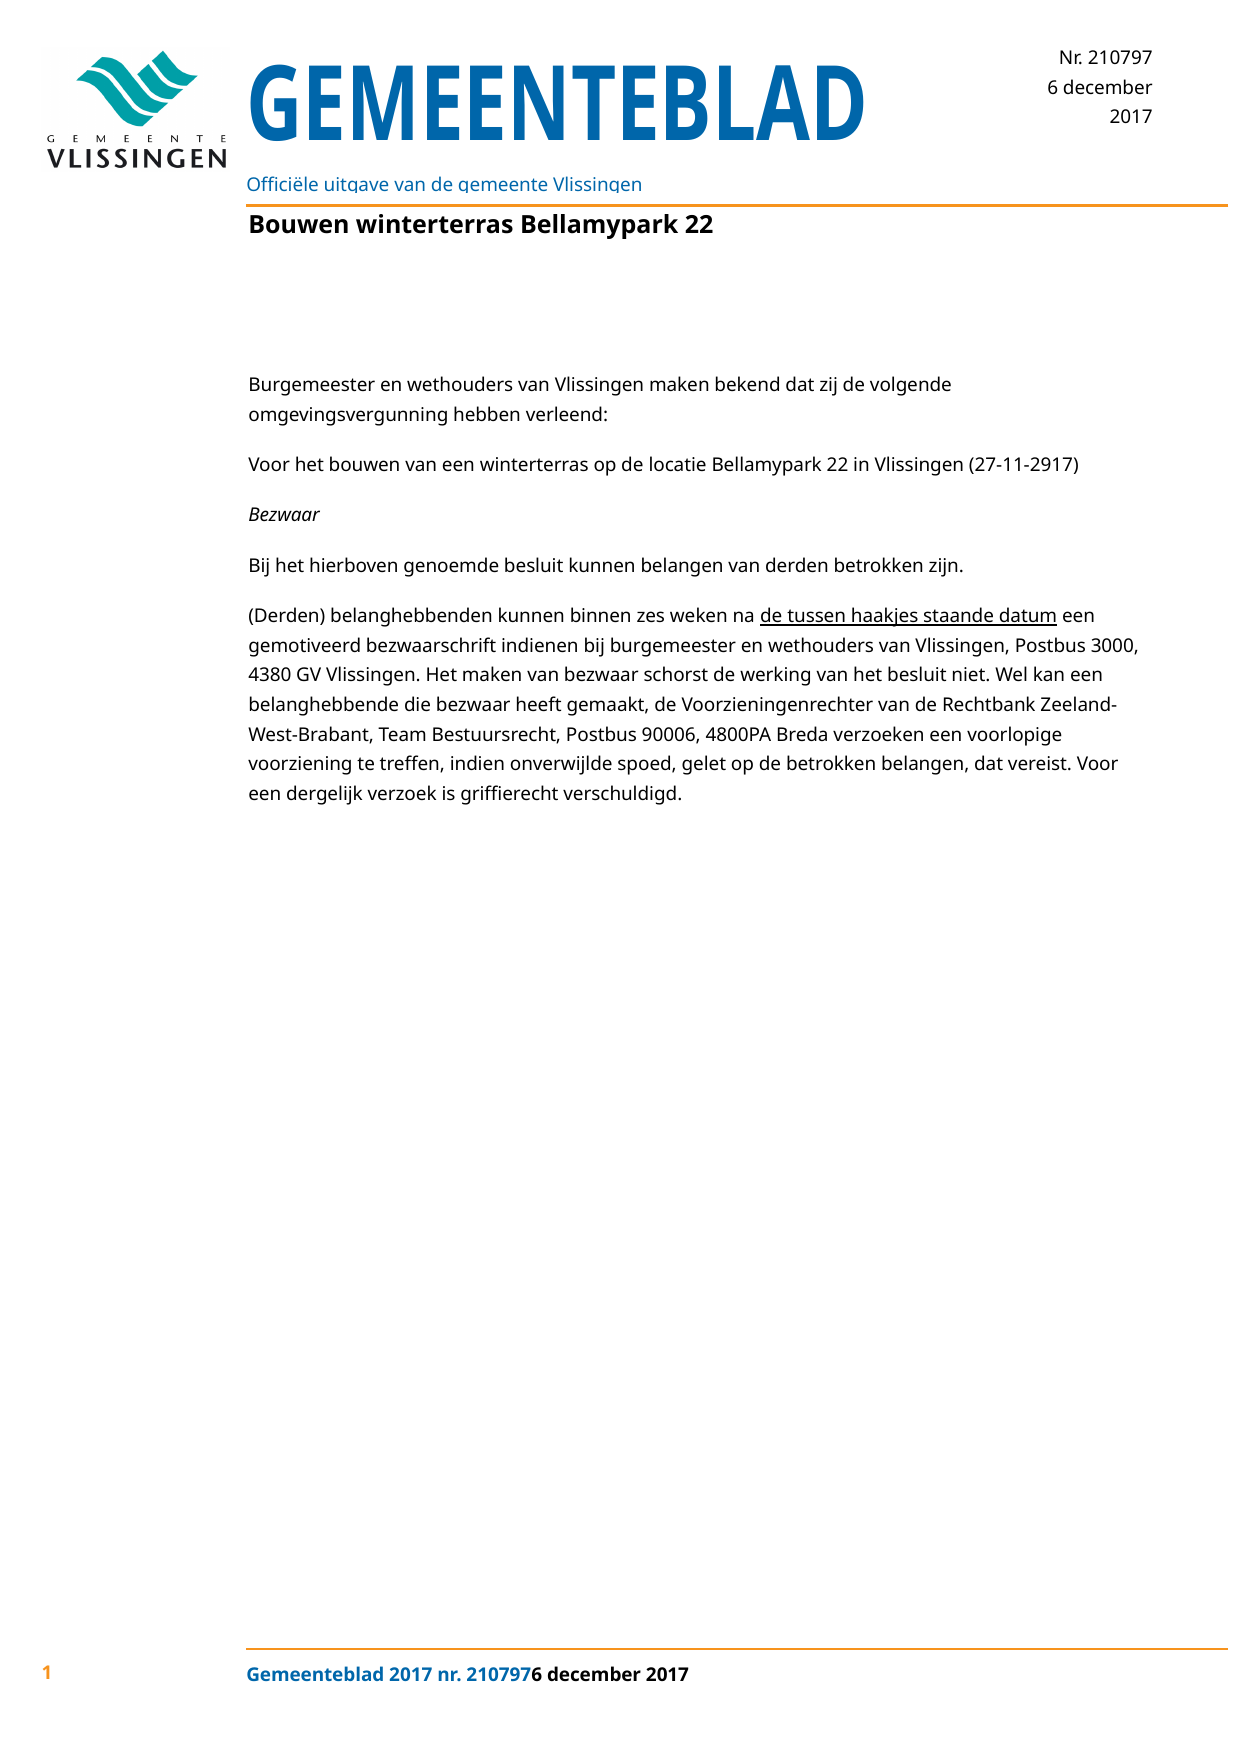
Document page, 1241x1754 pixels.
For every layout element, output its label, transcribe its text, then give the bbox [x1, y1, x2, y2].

text Bij het hierboven genoemde besluit kunnen belangen van derden betrokken zijn. [248, 552, 1152, 578]
text Bezwaar [248, 502, 1152, 527]
text Bouwen winterterras Bellamypark 22 [248, 207, 1152, 241]
picture [41, 47, 231, 172]
text Burgemeester en wethouders van Vlissingen maken bekend dat zij de volgende omgevingsvergunning hebben verleend: [248, 371, 1152, 426]
text (Derden) belanghebbenden kunnen binnen zes weken na de tussen haakjes staande datum een gemotiveerd bezwaarschrift indienen bij burgemeester en wethouders van Vlissingen, Postbus 3000, 4380 GV Vlissingen. Het maken van bezwaar schorst de werking van het besluit niet. Wel kan een belanghebbende die bezwaar heeft gemaakt, de Voorzieningenrechter van de Rechtbank Zeeland-West-Brabant, Team Bestuursrecht, Postbus 90006, 4800PA Breda verzoeken een voorlopige voorziening te treffen, indien onverwijlde spoed, gelet op de betrokken belangen, dat vereist. Voor een dergelijk verzoek is griffierecht verschuldigd. [248, 602, 1152, 806]
text Voor het bouwen van een winterterras op de locatie Bellamypark 22 in Vlissingen (27-11-2917) [248, 451, 1152, 477]
